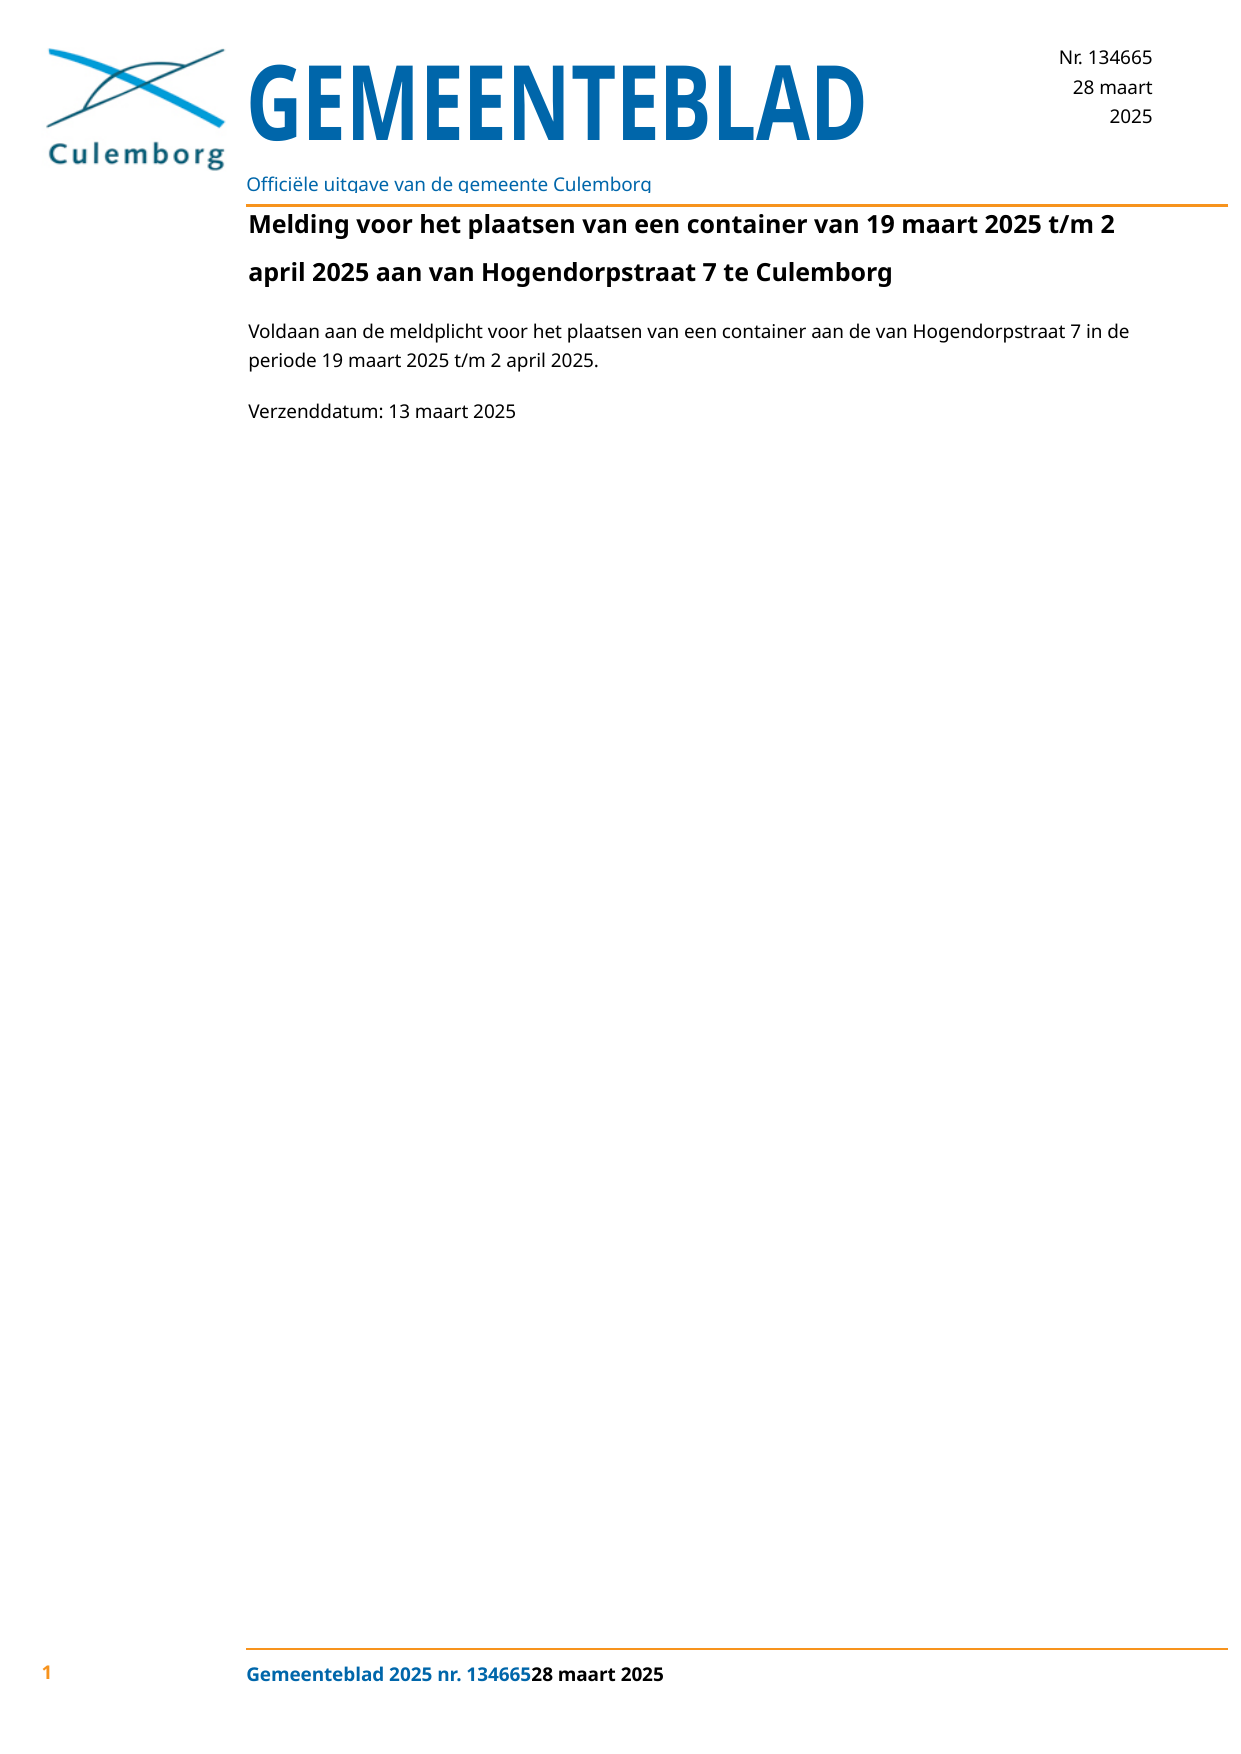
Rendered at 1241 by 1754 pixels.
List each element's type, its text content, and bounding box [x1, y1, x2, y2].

text Voldaan aan de meldplicht voor het plaatsen van een container aan de van Hogendorpstraat 7 in de periode 19 maart 2025 t/m 2 april 2025. [248, 318, 1152, 373]
text Verzenddatum: 13 maart 2025 [248, 398, 1152, 424]
picture [41, 47, 231, 172]
text Melding voor het plaatsen van een container van 19 maart 2025 t/m 2 april 2025 aan van Hogendorpstraat 7 te Culemborg [248, 207, 1152, 288]
